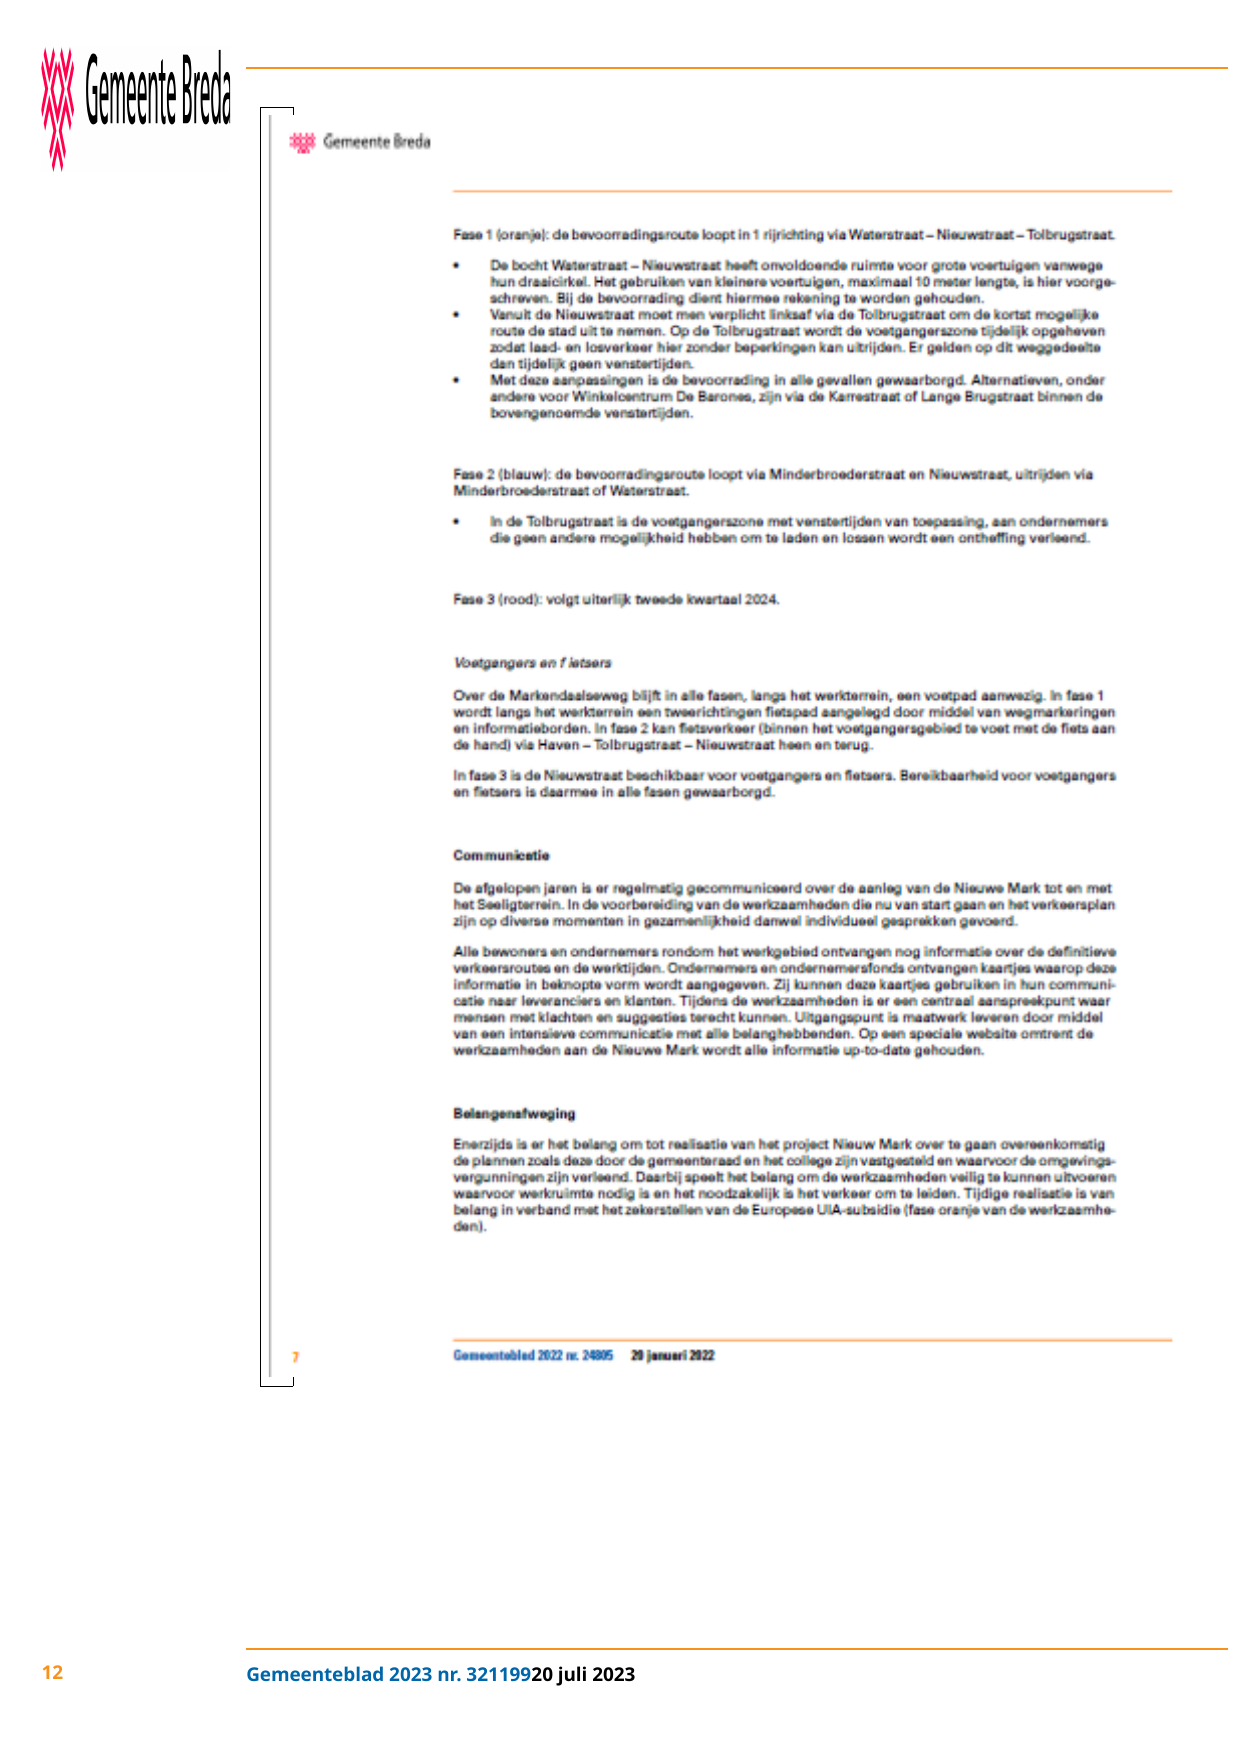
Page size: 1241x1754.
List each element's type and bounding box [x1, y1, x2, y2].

picture [41, 47, 231, 172]
picture [268, 115, 1173, 1377]
